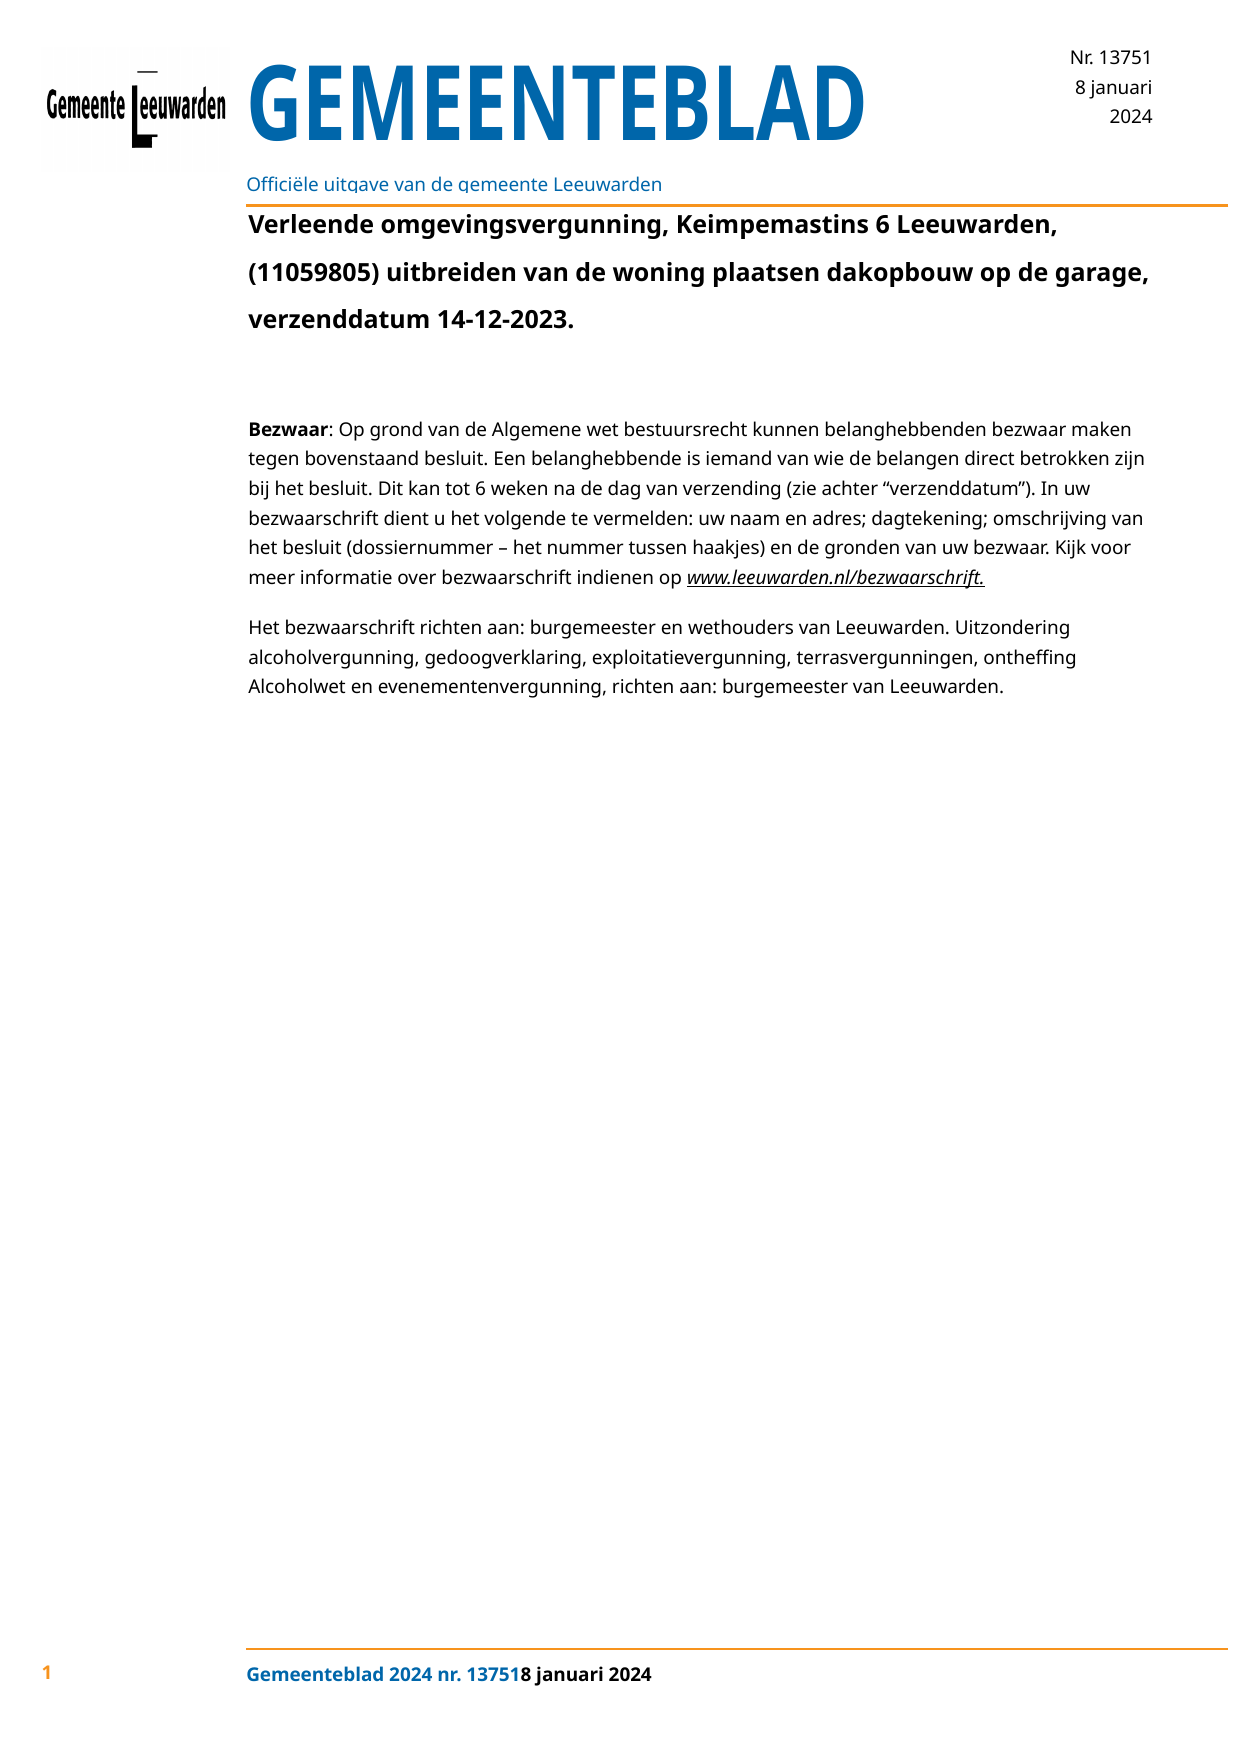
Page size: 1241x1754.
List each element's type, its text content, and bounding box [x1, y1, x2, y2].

text Bezwaar: Op grond van de Algemene wet bestuursrecht kunnen belanghebbenden bezwaar maken tegen bovenstaand besluit. Een belanghebbende is iemand van wie de belangen direct betrokken zijn bij het besluit. Dit kan tot 6 weken na de dag van verzending (zie achter “verzenddatum”). In uw bezwaarschrift dient u het volgende te vermelden: uw naam en adres; dagtekening; omschrijving van het besluit (dossiernummer – het nummer tussen haakjes) en de gronden van uw bezwaar. Kijk voor meer informatie over bezwaarschrift indienen op www.leeuwarden.nl/bezwaarschrift. [248, 416, 1152, 589]
picture [41, 47, 231, 172]
text Verleende omgevingsvergunning, Keimpemastins 6 Leeuwarden, (11059805) uitbreiden van de woning plaatsen dakopbouw op de garage, verzenddatum 14-12-2023. [248, 207, 1152, 336]
text Het bezwaarschrift richten aan: burgemeester en wethouders van Leeuwarden. Uitzondering alcoholvergunning, gedoogverklaring, exploitatievergunning, terrasvergunningen, ontheffing Alcoholwet en evenementenvergunning, richten aan: burgemeester van Leeuwarden. [248, 614, 1152, 699]
